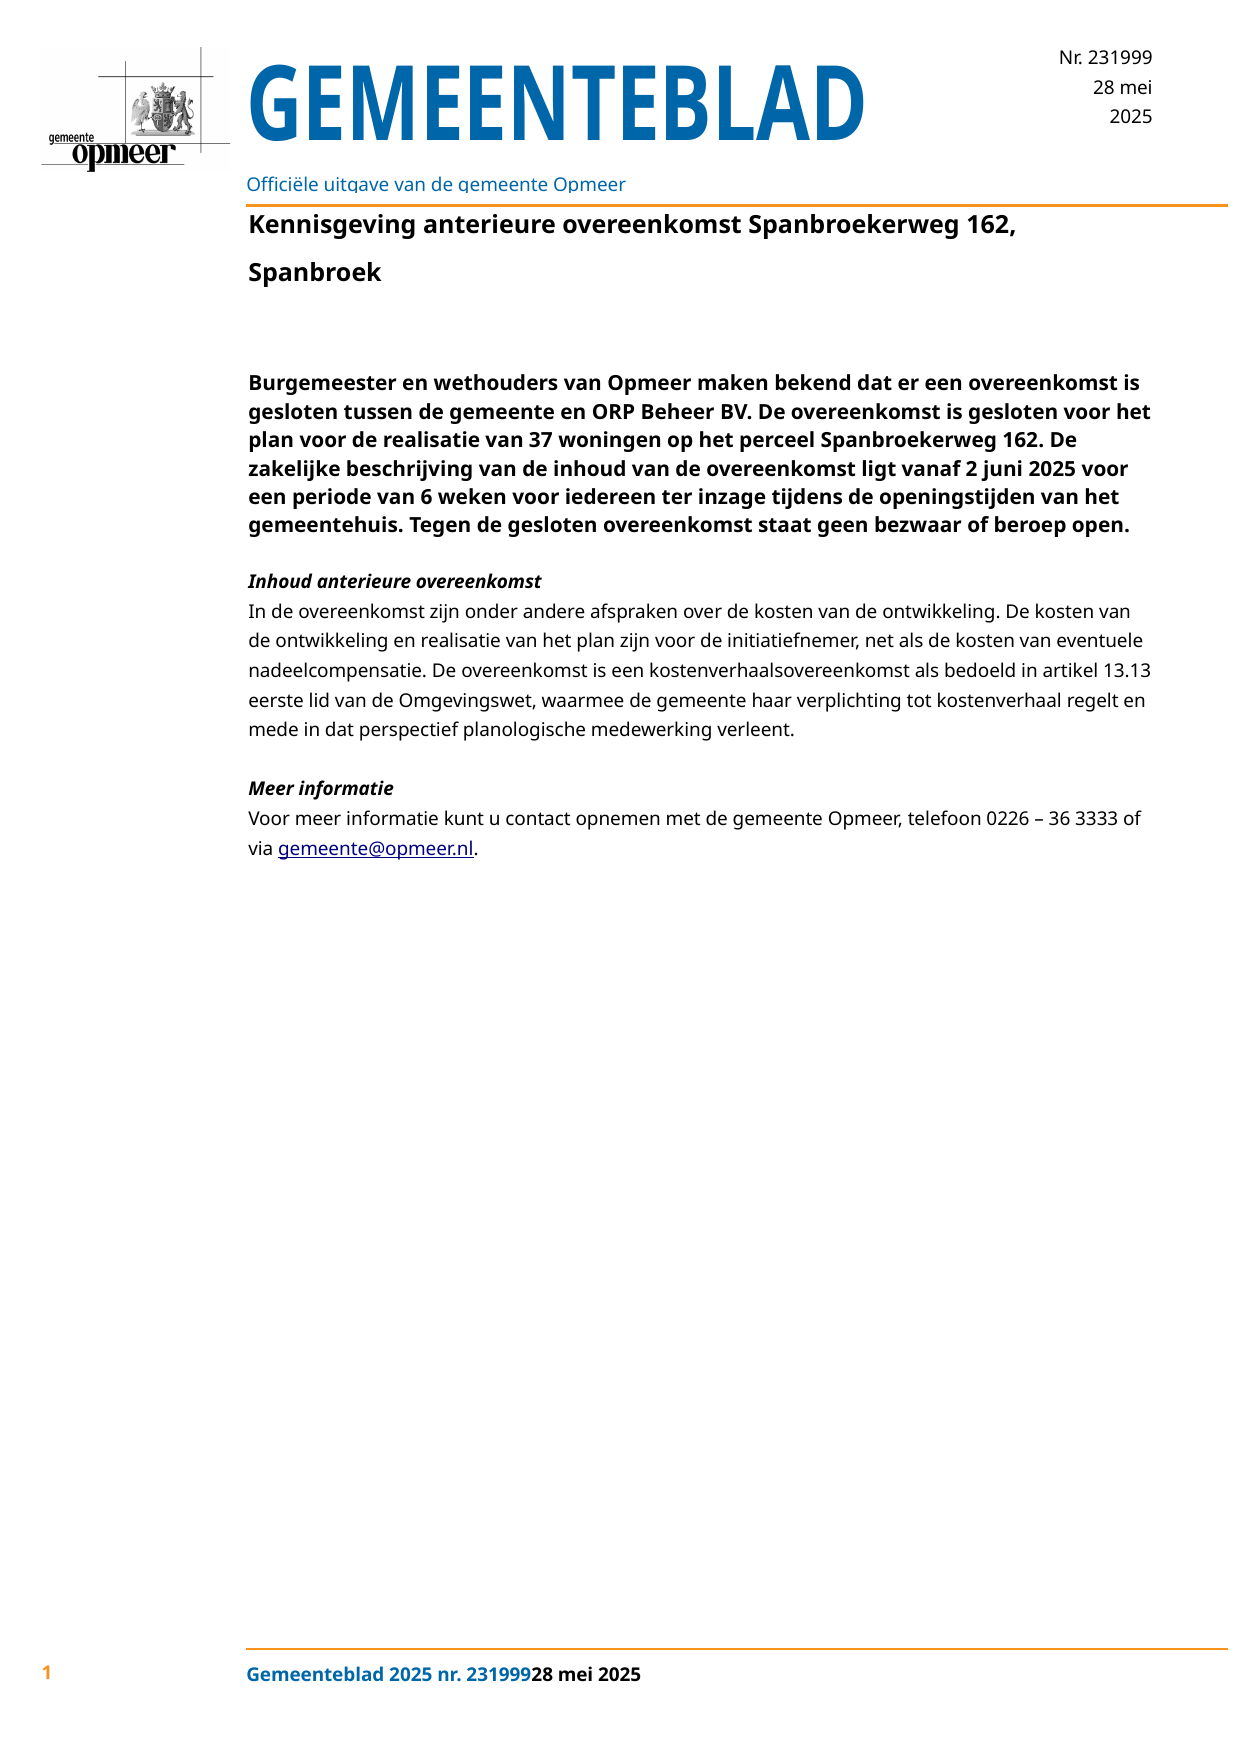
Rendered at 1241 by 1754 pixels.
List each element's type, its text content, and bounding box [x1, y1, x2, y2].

text Kennisgeving anterieure overeenkomst Spanbroekerweg 162, Spanbroek [248, 207, 1152, 288]
text Voor meer informatie kunt u contact opnemen met de gemeente Opmeer, telefoon 0226 – 36 3333 of via gemeente@opmeer.nl. [248, 805, 1152, 861]
text In de overeenkomst zijn onder andere afspraken over de kosten van de ontwikkeling. De kosten van de ontwikkeling en realisatie van het plan zijn voor de initiatiefnemer, net als de kosten van eventuele nadeelcompensatie. De overeenkomst is een kostenverhaalsovereenkomst als bedoeld in artikel 13.13 eerste lid van de Omgevingswet, waarmee de gemeente haar verplichting tot kostenverhaal regelt en mede in dat perspectief planologische medewerking verleent. [248, 598, 1152, 742]
picture [41, 47, 231, 172]
text Burgemeester en wethouders van Opmeer maken bekend dat er een overeenkomst is gesloten tussen de gemeente en ORP Beheer BV. De overeenkomst is gesloten voor het plan voor de realisatie van 37 woningen op het perceel Spanbroekerweg 162. De zakelijke beschrijving van de inhoud van de overeenkomst ligt vanaf 2 juni 2025 voor een periode van 6 weken voor iedereen ter inzage tijdens de openingstijden van het gemeentehuis. Tegen de gesloten overeenkomst staat geen bezwaar of beroep open. [248, 368, 1152, 539]
text Meer informatie [248, 776, 1152, 801]
text Inhoud anterieure overeenkomst [248, 568, 1152, 594]
